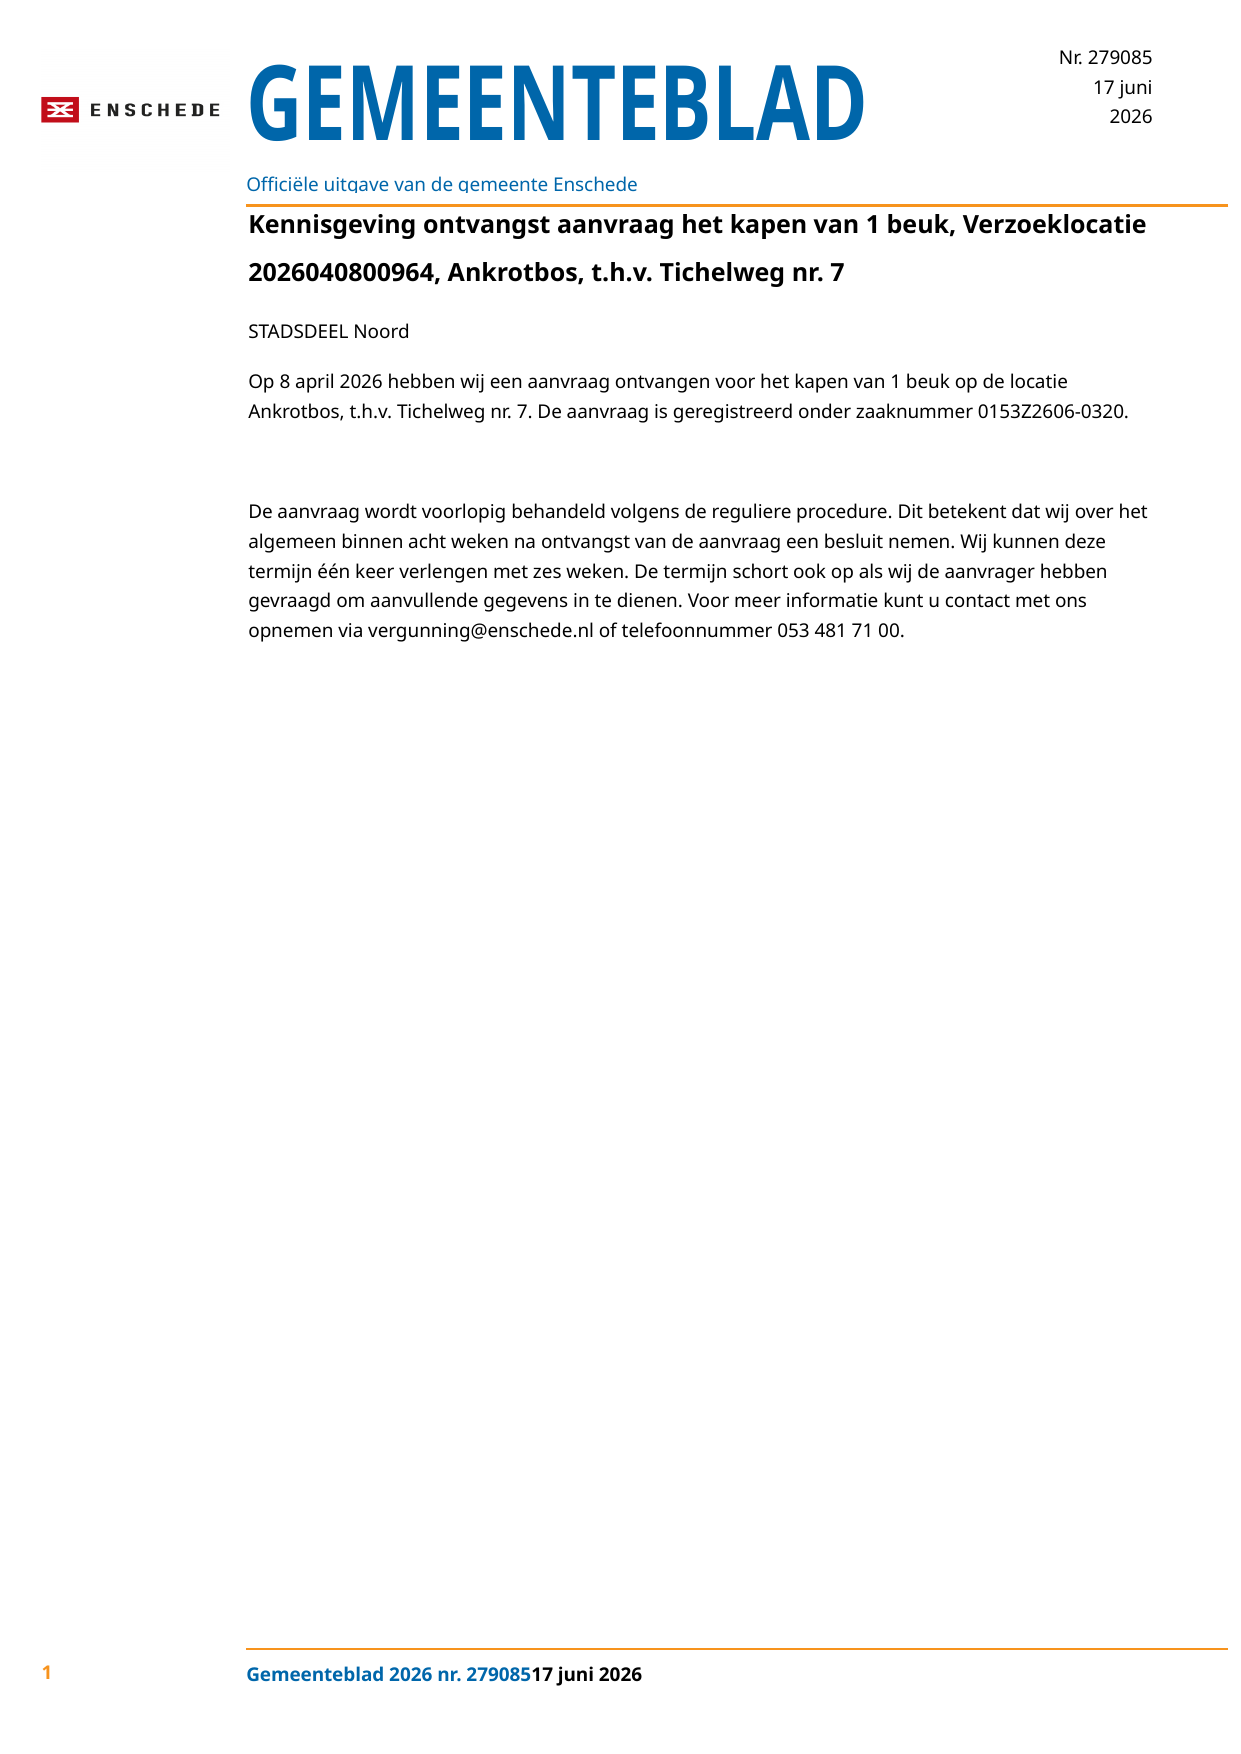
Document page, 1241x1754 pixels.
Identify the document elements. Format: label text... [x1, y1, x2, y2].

text Op 8 april 2026 hebben wij een aanvraag ontvangen voor het kapen van 1 beuk op de locatie Ankrotbos, t.h.v. Tichelweg nr. 7. De aanvraag is geregistreerd onder zaaknummer 0153Z2606-0320. [248, 368, 1152, 424]
text Kennisgeving ontvangst aanvraag het kapen van 1 beuk, Verzoeklocatie 2026040800964, Ankrotbos, t.h.v. Tichelweg nr. 7 [248, 207, 1152, 288]
picture [41, 47, 231, 172]
text STADSDEEL Noord [248, 318, 1152, 344]
text De aanvraag wordt voorlopig behandeld volgens de reguliere procedure. Dit betekent dat wij over het algemeen binnen acht weken na ontvangst van de aanvraag een besluit nemen. Wij kunnen deze termijn één keer verlengen met zes weken. De termijn schort ook op als wij de aanvrager hebben gevraagd om aanvullende gegevens in te dienen. Voor meer informatie kunt u contact met ons opnemen via vergunning@enschede.nl of telefoonnummer 053 481 71 00. [248, 499, 1152, 643]
